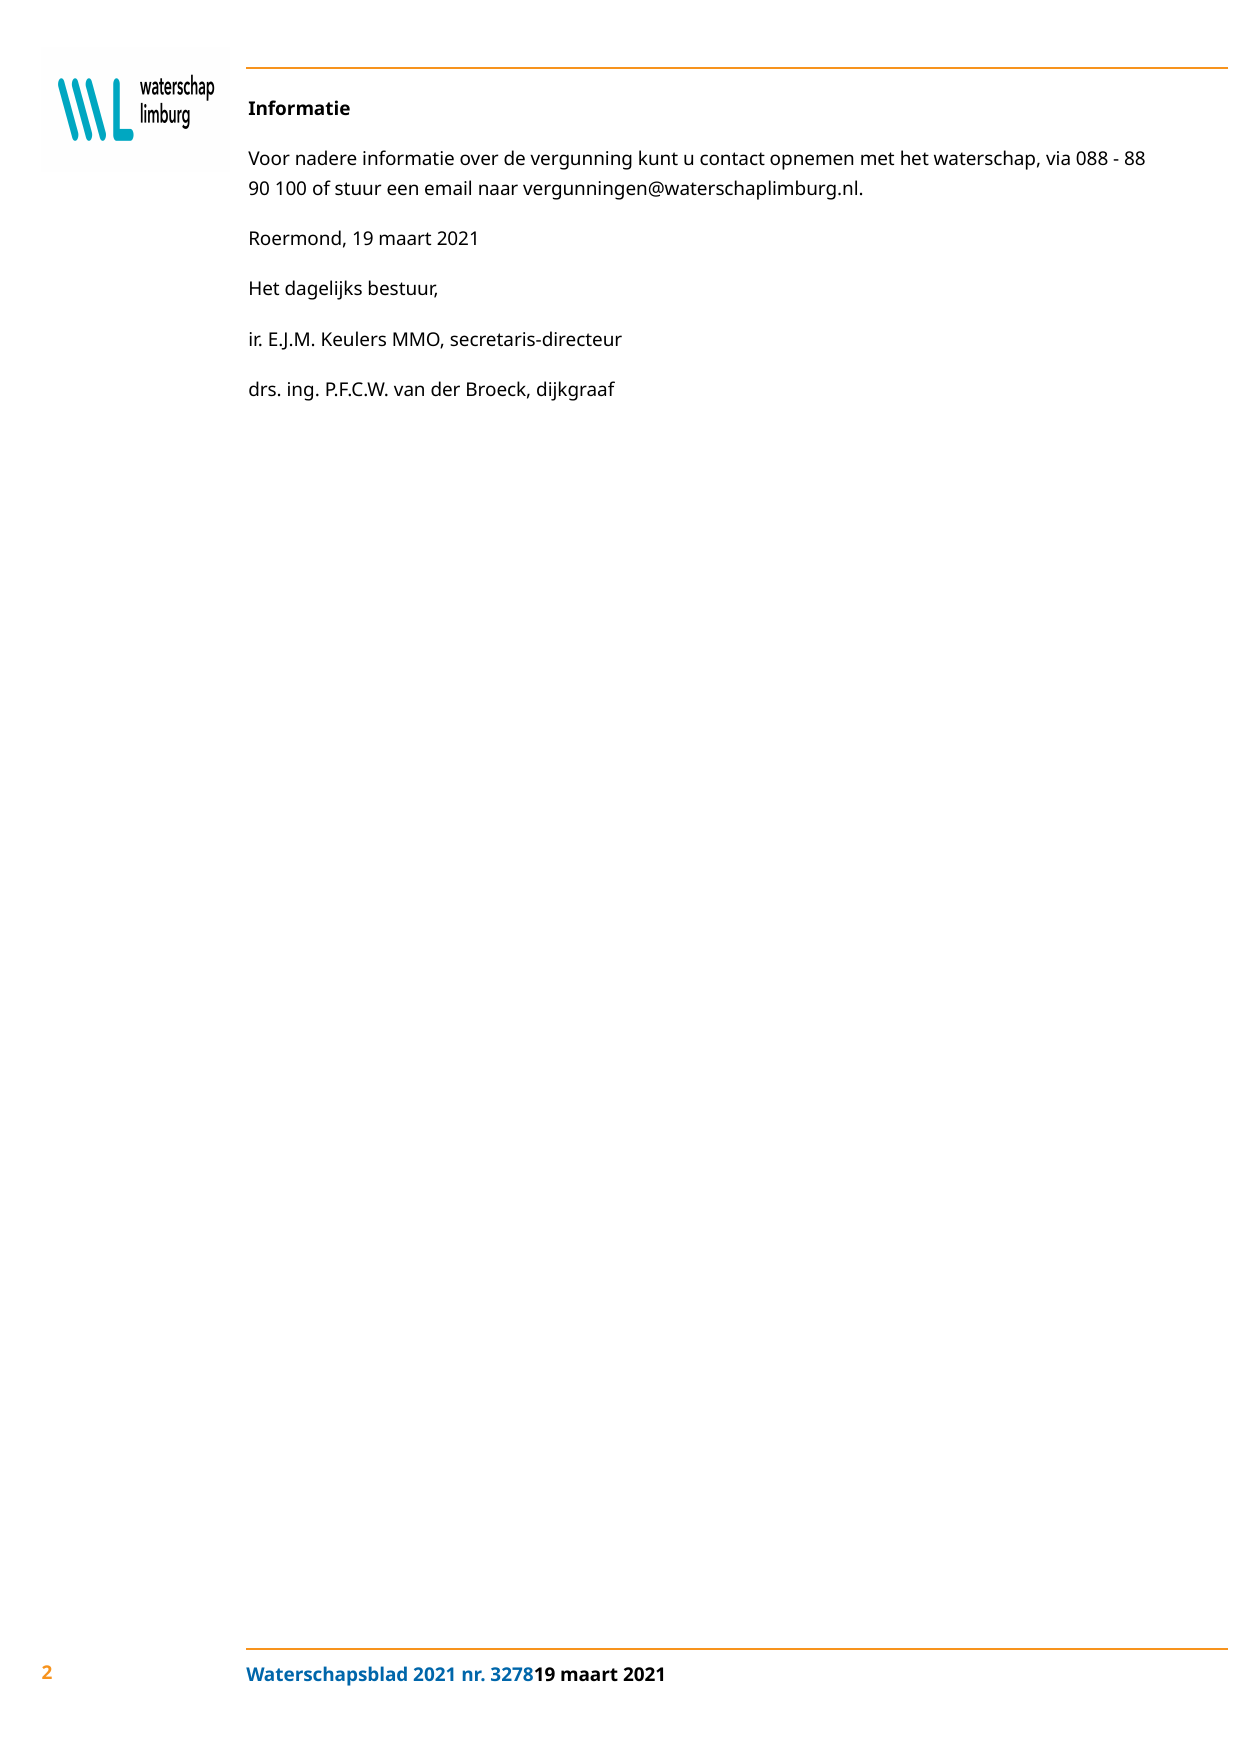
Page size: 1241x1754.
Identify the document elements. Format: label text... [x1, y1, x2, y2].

text Informatie [248, 95, 1152, 121]
picture [41, 47, 231, 172]
text Voor nadere informatie over de vergunning kunt u contact opnemen met het waterschap, via 088 - 88 90 100 of stuur een email naar vergunningen@waterschaplimburg.nl. [248, 145, 1152, 201]
text Het dagelijks bestuur, [248, 276, 1152, 301]
text ir. E.J.M. Keulers MMO, secretaris-directeur [248, 326, 1152, 352]
text drs. ing. P.F.C.W. van der Broeck, dijkgraaf [248, 376, 1152, 402]
text Roermond, 19 maart 2021 [248, 225, 1152, 251]
